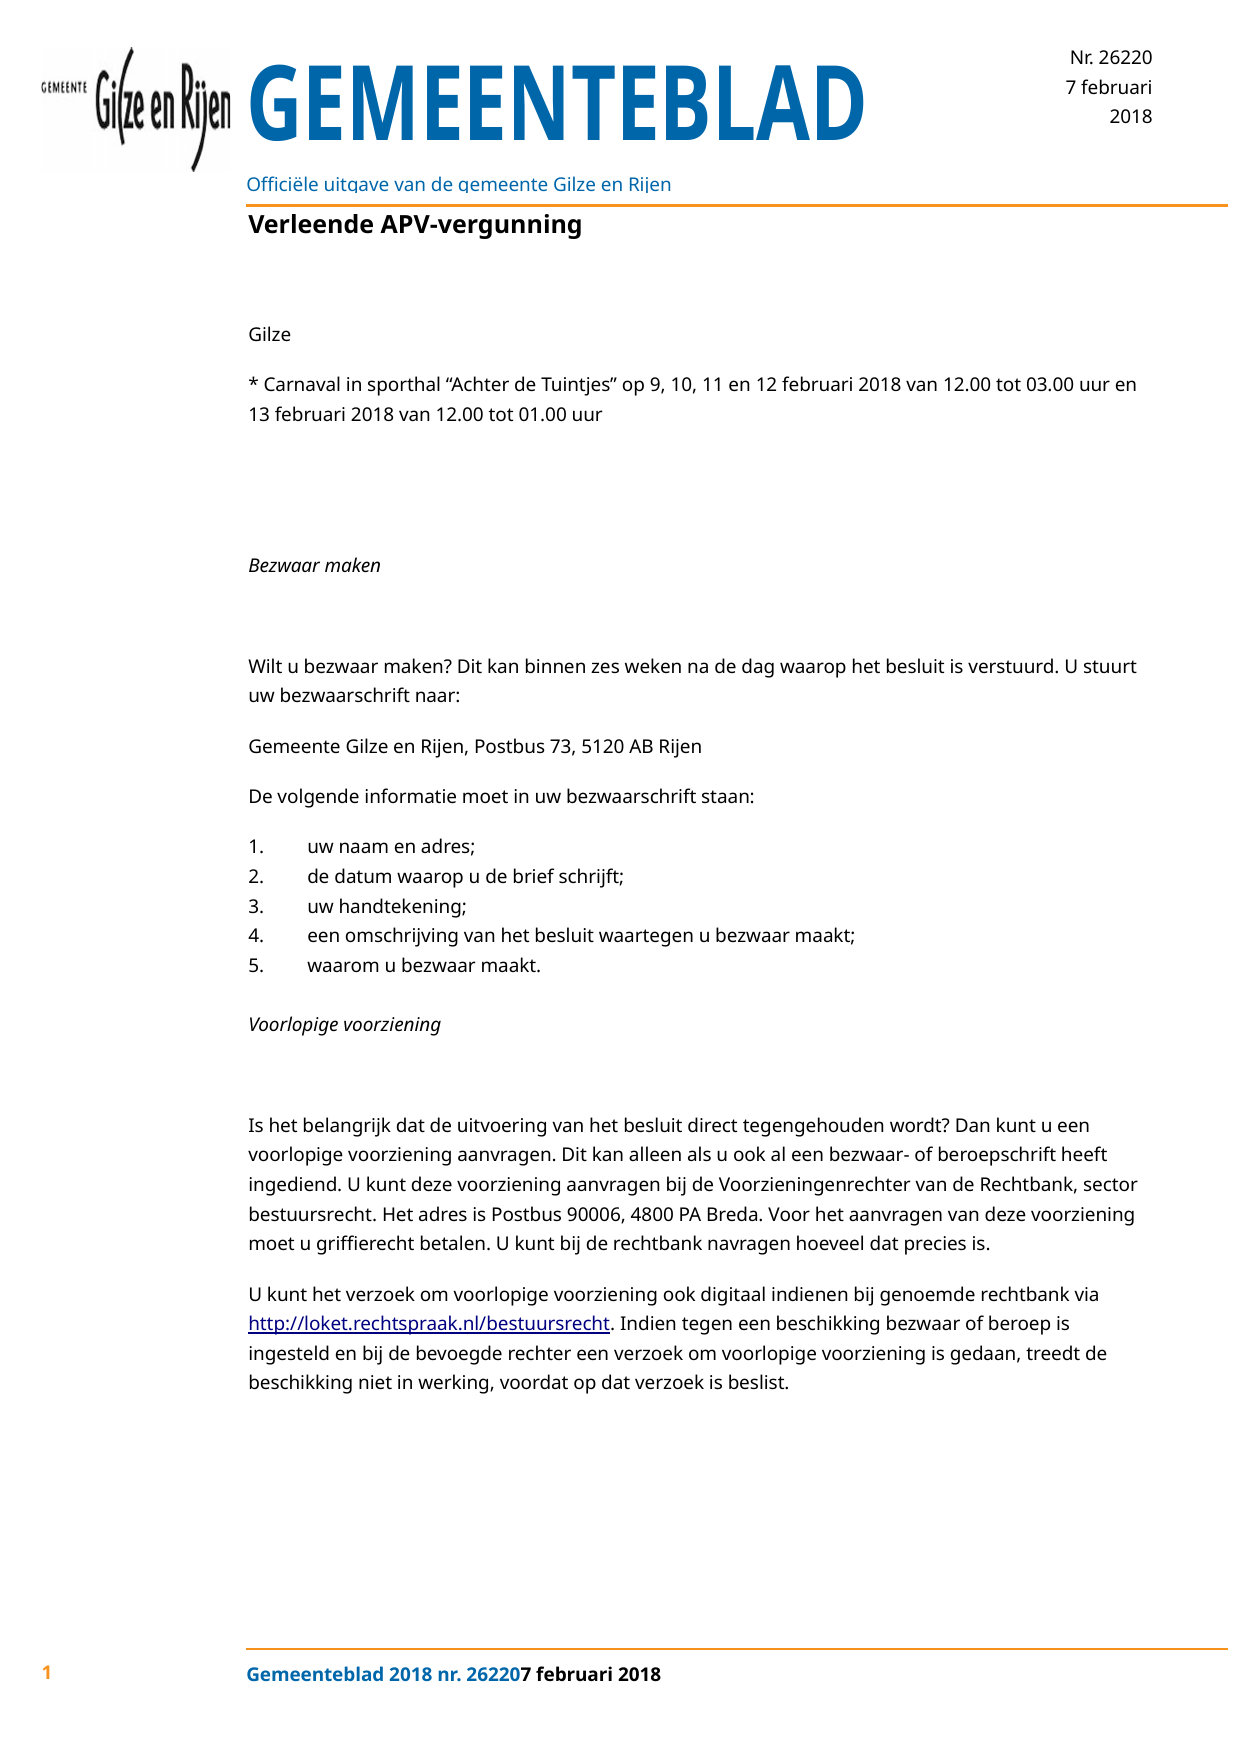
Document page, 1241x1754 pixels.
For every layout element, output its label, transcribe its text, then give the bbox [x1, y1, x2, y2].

list waarom u bezwaar maakt. [248, 952, 1152, 978]
list uw naam en adres; [248, 834, 1152, 859]
list een omschrijving van het besluit waartegen u bezwaar maakt; [248, 922, 1152, 948]
text Verleende APV-vergunning [248, 207, 1152, 241]
text Gemeente Gilze en Rijen, Postbus 73, 5120 AB Rijen [248, 733, 1152, 758]
list uw handtekening; [248, 893, 1152, 918]
picture [41, 47, 231, 172]
text Is het belangrijk dat de uitvoering van het besluit direct tegengehouden wordt? Dan kunt u een voorlopige voorziening aanvragen. Dit kan alleen als u ook al een bezwaar- of beroepschrift heeft ingediend. U kunt deze voorziening aanvragen bij de Voorzieningenrechter van de Rechtbank, sector bestuursrecht. Het adres is Postbus 90006, 4800 PA Breda. Voor het aanvragen van deze voorziening moet u griffierecht betalen. U kunt bij de rechtbank navragen hoeveel dat precies is. [248, 1112, 1152, 1256]
text Voorlopige voorziening [248, 1011, 1152, 1037]
text De volgende informatie moet in uw bezwaarschrift staan: [248, 783, 1152, 809]
text Gilze [248, 321, 1152, 346]
text U kunt het verzoek om voorlopige voorziening ook digitaal indienen bij genoemde rechtbank via http://loket.rechtspraak.nl/bestuursrecht. Indien tegen een beschikking bezwaar of beroep is ingesteld en bij de bevoegde rechter een verzoek om voorlopige voorziening is gedaan, treedt de beschikking niet in werking, voordat op dat verzoek is beslist. [248, 1281, 1152, 1395]
list de datum waarop u de brief schrijft; [248, 863, 1152, 889]
text * Carnaval in sporthal “Achter de Tuintjes” op 9, 10, 11 en 12 februari 2018 van 12.00 tot 03.00 uur en 13 februari 2018 van 12.00 tot 01.00 uur [248, 371, 1152, 426]
text Wilt u bezwaar maken? Dit kan binnen zes weken na de dag waarop het besluit is verstuurd. U stuurt uw bezwaarschrift naar: [248, 653, 1152, 708]
text Bezwaar maken [248, 552, 1152, 578]
